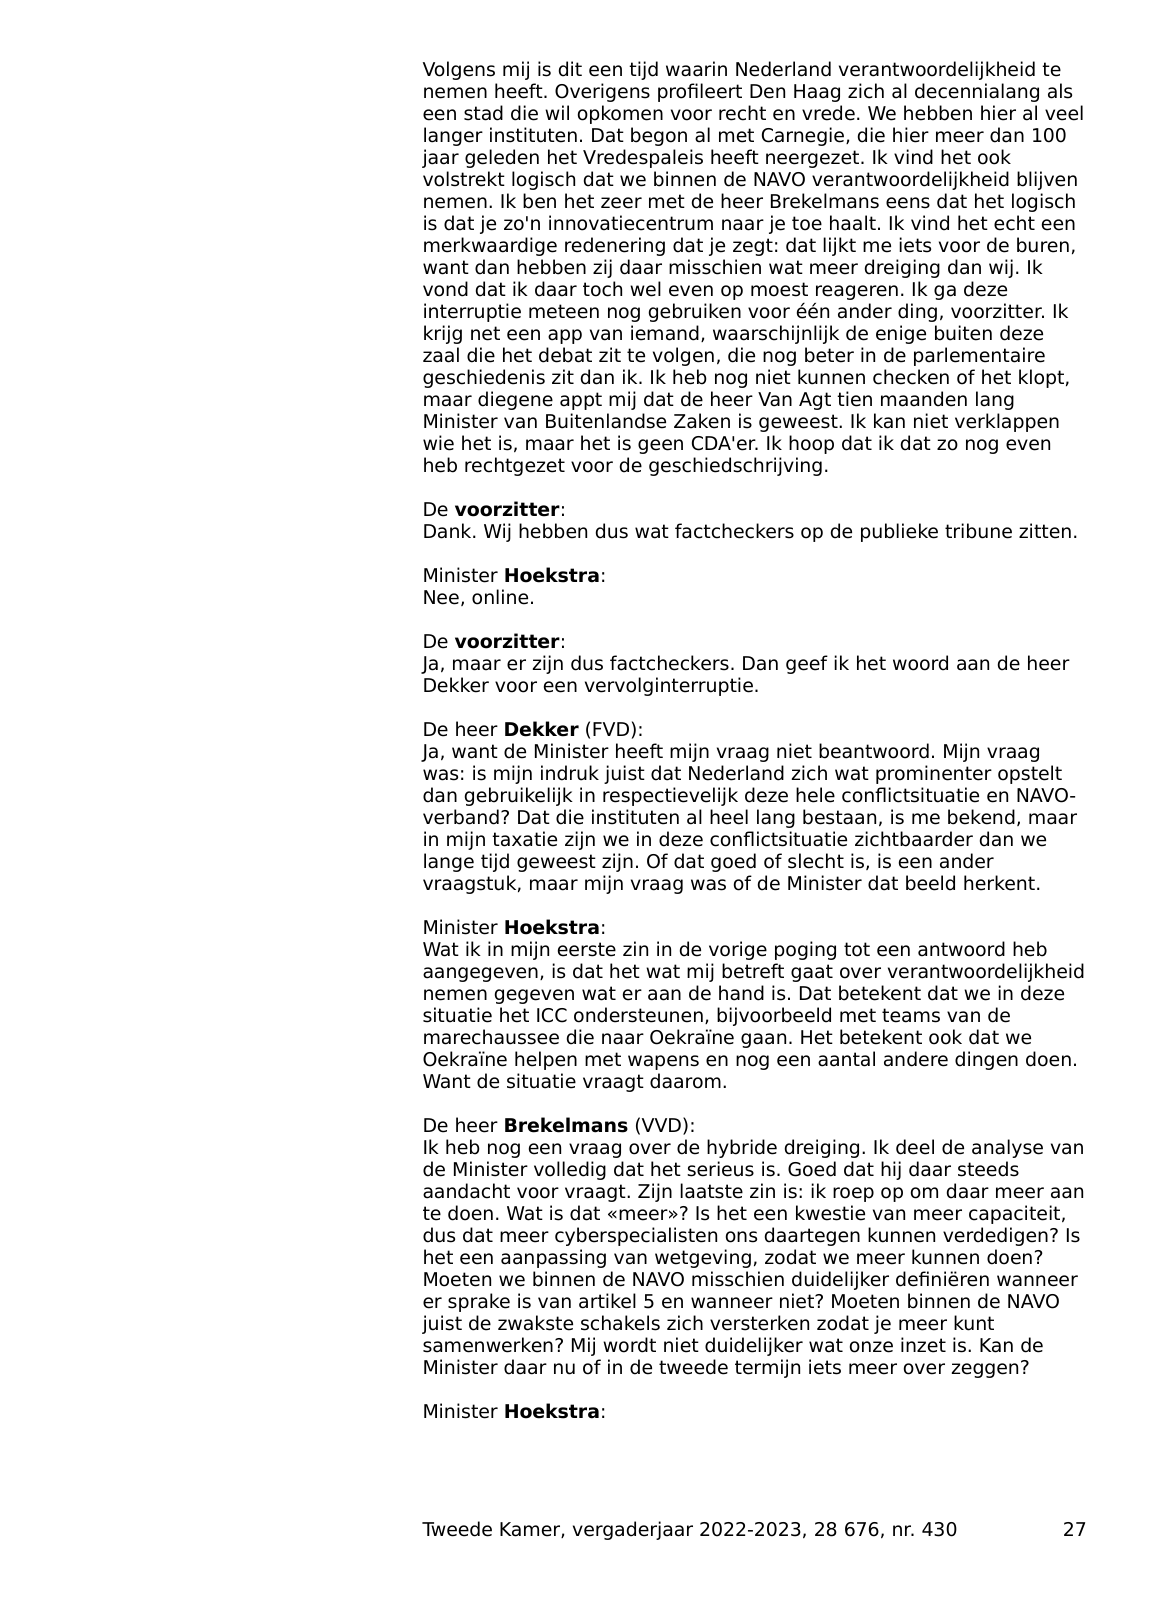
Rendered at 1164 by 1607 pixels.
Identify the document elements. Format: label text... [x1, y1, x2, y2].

text Volgens mij is dit een tijd waarin Nederland verantwoordelijkheid te nemen heeft. Overigens profileert Den Haag zich al decennialang als een stad die wil opkomen voor recht en vrede. We hebben hier al veel langer instituten. Dat begon al met Carnegie, die hier meer dan 100 jaar geleden het Vredespaleis heeft neergezet. Ik vind het ook volstrekt logisch dat we binnen de NAVO verantwoordelijkheid blijven nemen. Ik ben het zeer met de heer Brekelmans eens dat het logisch is dat je zo'n innovatiecentrum naar je toe haalt. Ik vind het echt een merkwaardige redenering dat je zegt: dat lijkt me iets voor de buren, want dan hebben zij daar misschien wat meer dreiging dan wij. Ik vond dat ik daar toch wel even op moest reageren. Ik ga deze interruptie meteen nog gebruiken voor één ander ding, voorzitter. Ik krijg net een app van iemand, waarschijnlijk de enige buiten deze zaal die het debat zit te volgen, die nog beter in de parlementaire geschiedenis zit dan ik. Ik heb nog niet kunnen checken of het klopt, maar diegene appt mij dat de heer Van Agt tien maanden lang Minister van Buitenlandse Zaken is geweest. Ik kan niet verklappen wie het is, maar het is geen CDA'er. Ik hoop dat ik dat zo nog even heb rechtgezet voor de geschiedschrijving. [422, 59, 1087, 477]
text Ik heb nog een vraag over de hybride dreiging. Ik deel de analyse van de Minister volledig dat het serieus is. Goed dat hij daar steeds aandacht voor vraagt. Zijn laatste zin is: ik roep op om daar meer aan te doen. Wat is dat «meer»? Is het een kwestie van meer capaciteit, dus dat meer cyberspecialisten ons daartegen kunnen verdedigen? Is het een aanpassing van wetgeving, zodat we meer kunnen doen? Moeten we binnen de NAVO misschien duidelijker definiëren wanneer er sprake is van artikel 5 en wanneer niet? Moeten binnen de NAVO juist de zwakste schakels zich versterken zodat je meer kunt samenwerken? Mij wordt niet duidelijker wat onze inzet is. Kan de Minister daar nu of in de tweede termijn iets meer over zeggen? [422, 1137, 1087, 1379]
text De voorzitter: [422, 499, 1087, 521]
text Ja, maar er zijn dus factcheckers. Dan geef ik het woord aan de heer Dekker voor een vervolginterruptie. [422, 653, 1087, 697]
text Minister Hoekstra: [422, 1401, 1087, 1423]
text De heer Dekker (FVD): [422, 719, 1087, 741]
text De heer Brekelmans (VVD): [422, 1115, 1087, 1137]
text Nee, online. [422, 587, 1087, 609]
text Ja, want de Minister heeft mijn vraag niet beantwoord. Mijn vraag was: is mijn indruk juist dat Nederland zich wat prominenter opstelt dan gebruikelijk in respectievelijk deze hele conflictsituatie en NAVO-verband? Dat die instituten al heel lang bestaan, is me bekend, maar in mijn taxatie zijn we in deze conflictsituatie zichtbaarder dan we lange tijd geweest zijn. Of dat goed of slecht is, is een ander vraagstuk, maar mijn vraag was of de Minister dat beeld herkent. [422, 741, 1087, 895]
text Dank. Wij hebben dus wat factcheckers op de publieke tribune zitten. [422, 521, 1087, 543]
text Minister Hoekstra: [422, 917, 1087, 939]
text Minister Hoekstra: [422, 565, 1087, 587]
text De voorzitter: [422, 631, 1087, 653]
text Wat ik in mijn eerste zin in de vorige poging tot een antwoord heb aangegeven, is dat het wat mij betreft gaat over verantwoordelijkheid nemen gegeven wat er aan de hand is. Dat betekent dat we in deze situatie het ICC ondersteunen, bijvoorbeeld met teams van de marechaussee die naar Oekraïne gaan. Het betekent ook dat we Oekraïne helpen met wapens en nog een aantal andere dingen doen. Want de situatie vraagt daarom. [422, 939, 1087, 1093]
